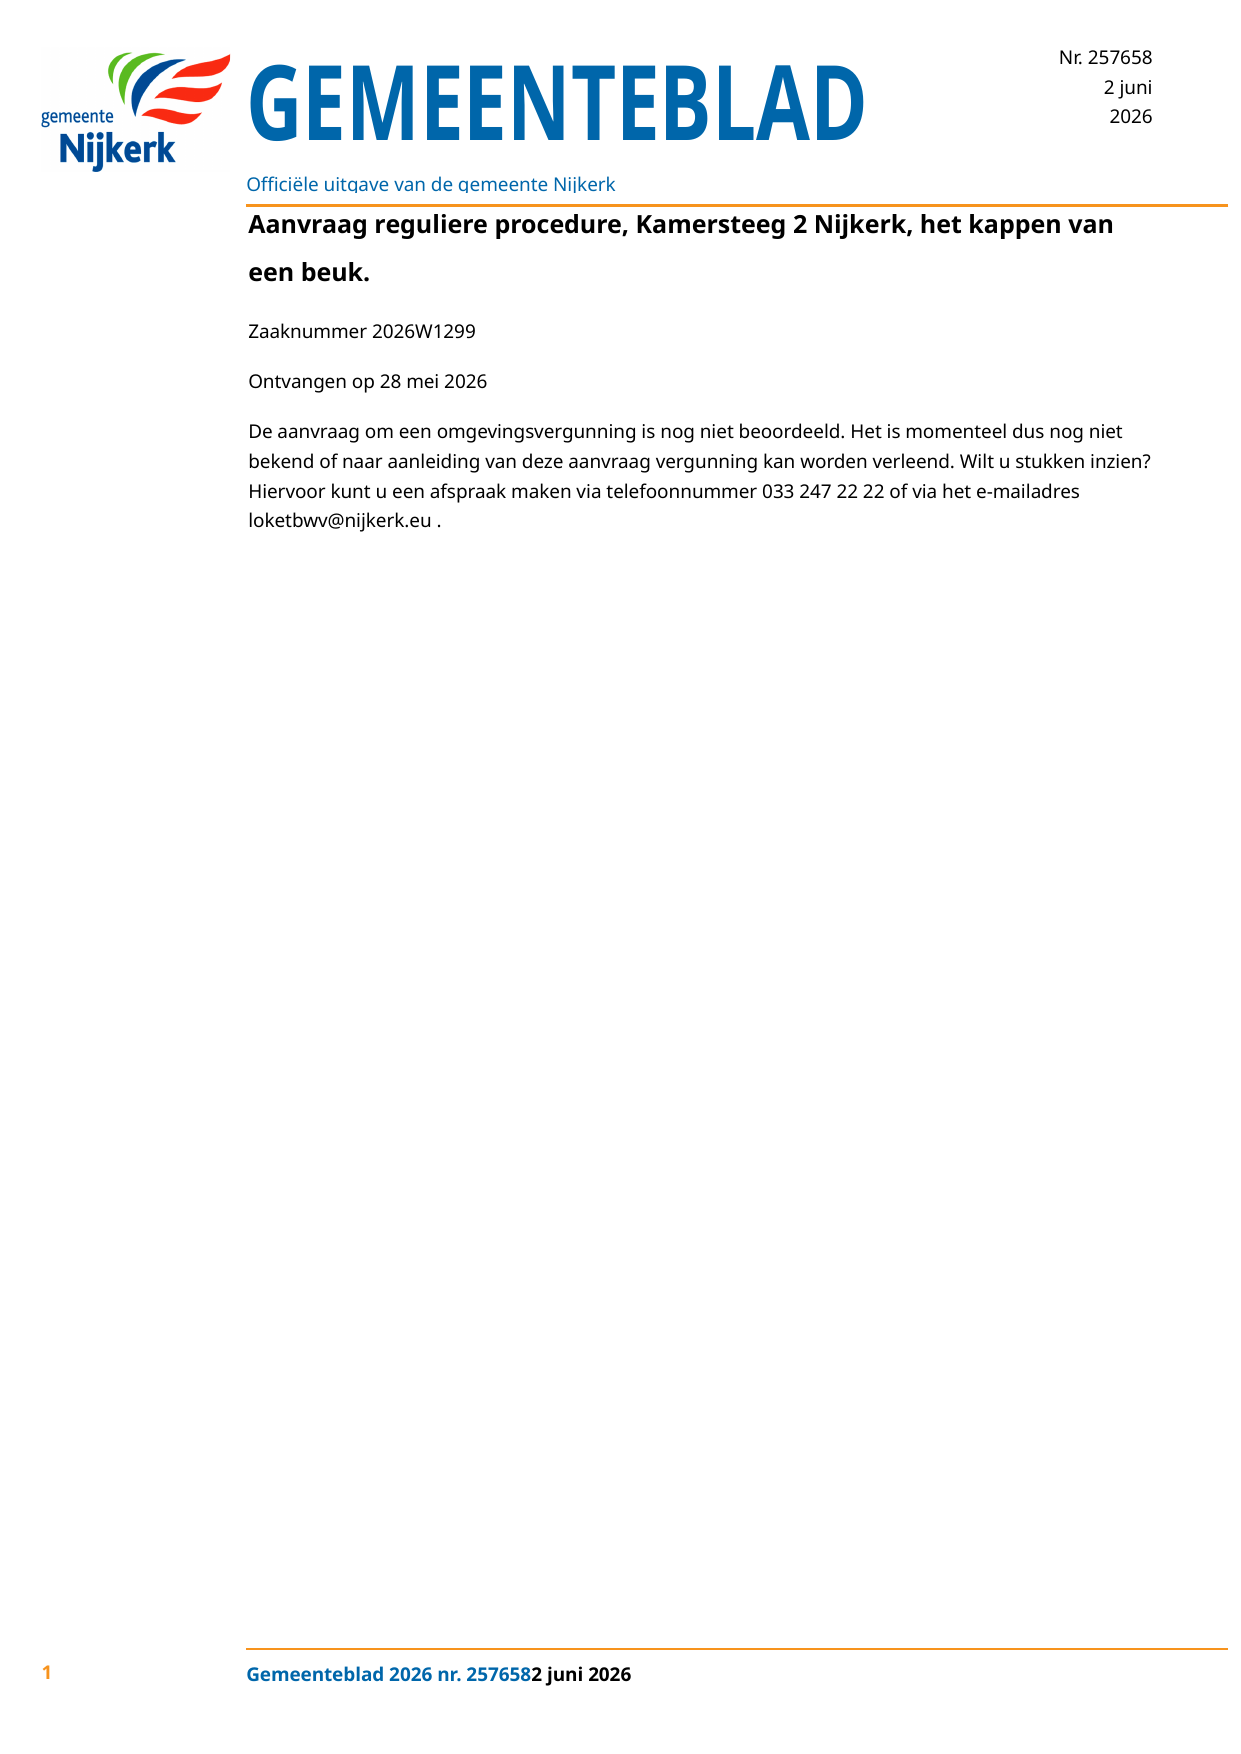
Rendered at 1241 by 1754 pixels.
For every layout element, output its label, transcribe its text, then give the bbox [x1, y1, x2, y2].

text Zaaknummer 2026W1299 [248, 318, 1152, 344]
text Aanvraag reguliere procedure, Kamersteeg 2 Nijkerk, het kappen van een beuk. [248, 207, 1152, 288]
text Ontvangen op 28 mei 2026 [248, 368, 1152, 394]
picture [41, 47, 231, 172]
text De aanvraag om een omgevingsvergunning is nog niet beoordeeld. Het is momenteel dus nog niet bekend of naar aanleiding van deze aanvraag vergunning kan worden verleend. Wilt u stukken inzien? Hiervoor kunt u een afspraak maken via telefoonnummer 033 247 22 22 of via het e-mailadres loketbwv@nijkerk.eu . [248, 419, 1152, 533]
